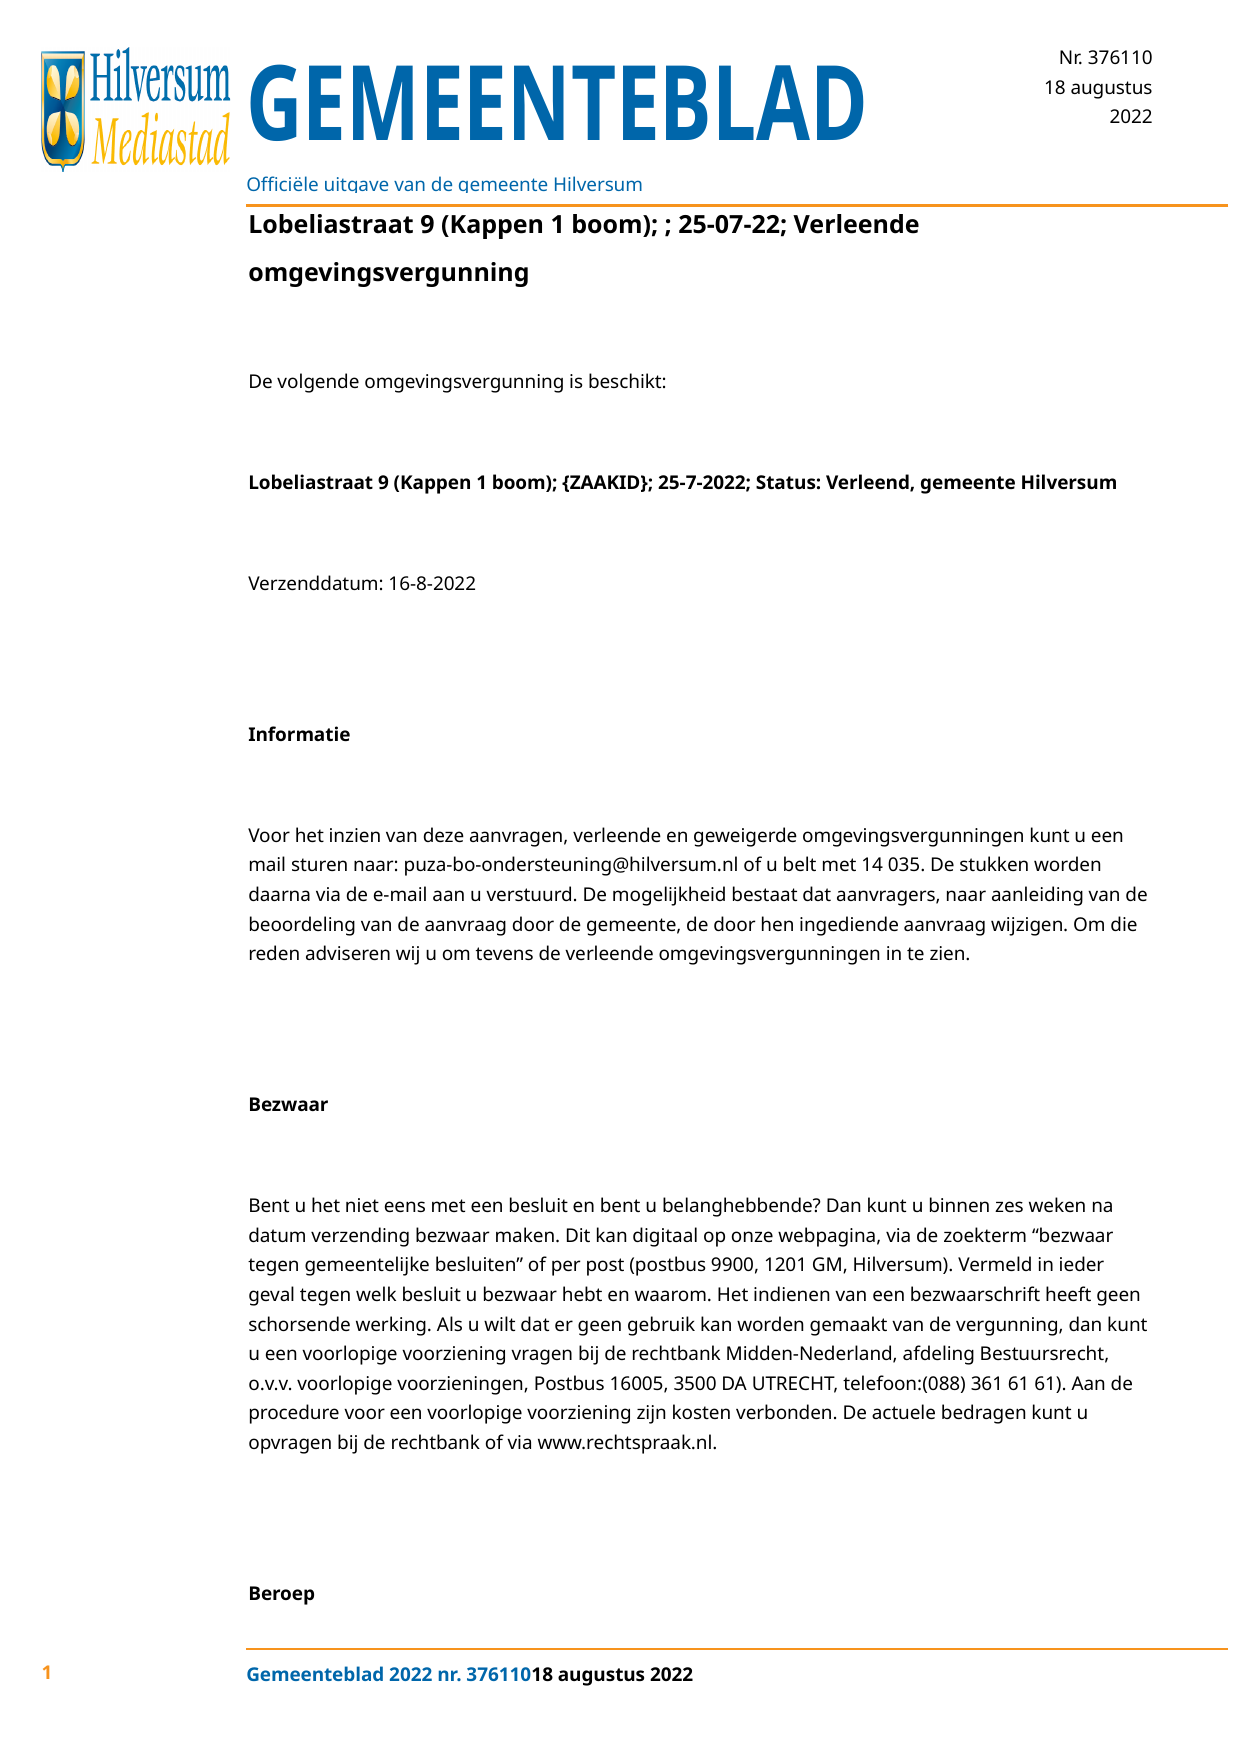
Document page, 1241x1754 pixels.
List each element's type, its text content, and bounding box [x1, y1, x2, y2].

text Beroep [248, 1580, 1152, 1606]
text De volgende omgevingsvergunning is beschikt: [248, 368, 1152, 394]
text Lobeliastraat 9 (Kappen 1 boom); {ZAAKID}; 25-7-2022; Status: Verleend, gemeente Hilversum [248, 469, 1152, 495]
text Bent u het niet eens met een besluit en bent u belanghebbende? Dan kunt u binnen zes weken na datum verzending bezwaar maken. Dit kan digitaal op onze webpagina, via de zoekterm “bezwaar tegen gemeentelijke besluiten” of per post (postbus 9900, 1201 GM, Hilversum). Vermeld in ieder geval tegen welk besluit u bezwaar hebt en waarom. Het indienen van een bezwaarschrift heeft geen schorsende werking. Als u wilt dat er geen gebruik kan worden gemaakt van de vergunning, dan kunt u een voorlopige voorziening vragen bij de rechtbank Midden-Nederland, afdeling Bestuursrecht, o.v.v. voorlopige voorzieningen, Postbus 16005, 3500 DA UTRECHT, telefoon:(088) 361 61 61). Aan de procedure voor een voorlopige voorziening zijn kosten verbonden. De actuele bedragen kunt u opvragen bij de rechtbank of via www.rechtspraak.nl. [248, 1192, 1152, 1455]
text Verzenddatum: 16-8-2022 [248, 570, 1152, 596]
text Informatie [248, 721, 1152, 747]
text Lobeliastraat 9 (Kappen 1 boom); ; 25-07-22; Verleende omgevingsvergunning [248, 207, 1152, 288]
text Voor het inzien van deze aanvragen, verleende en geweigerde omgevingsvergunningen kunt u een mail sturen naar: puza-bo-ondersteuning@hilversum.nl of u belt met 14 035. De stukken worden daarna via de e-mail aan u verstuurd. De mogelijkheid bestaat dat aanvragers, naar aanleiding van de beoordeling van de aanvraag door de gemeente, de door hen ingediende aanvraag wijzigen. Om die reden adviseren wij u om tevens de verleende omgevingsvergunningen in te zien. [248, 822, 1152, 966]
text Bezwaar [248, 1092, 1152, 1117]
picture [41, 47, 231, 172]
